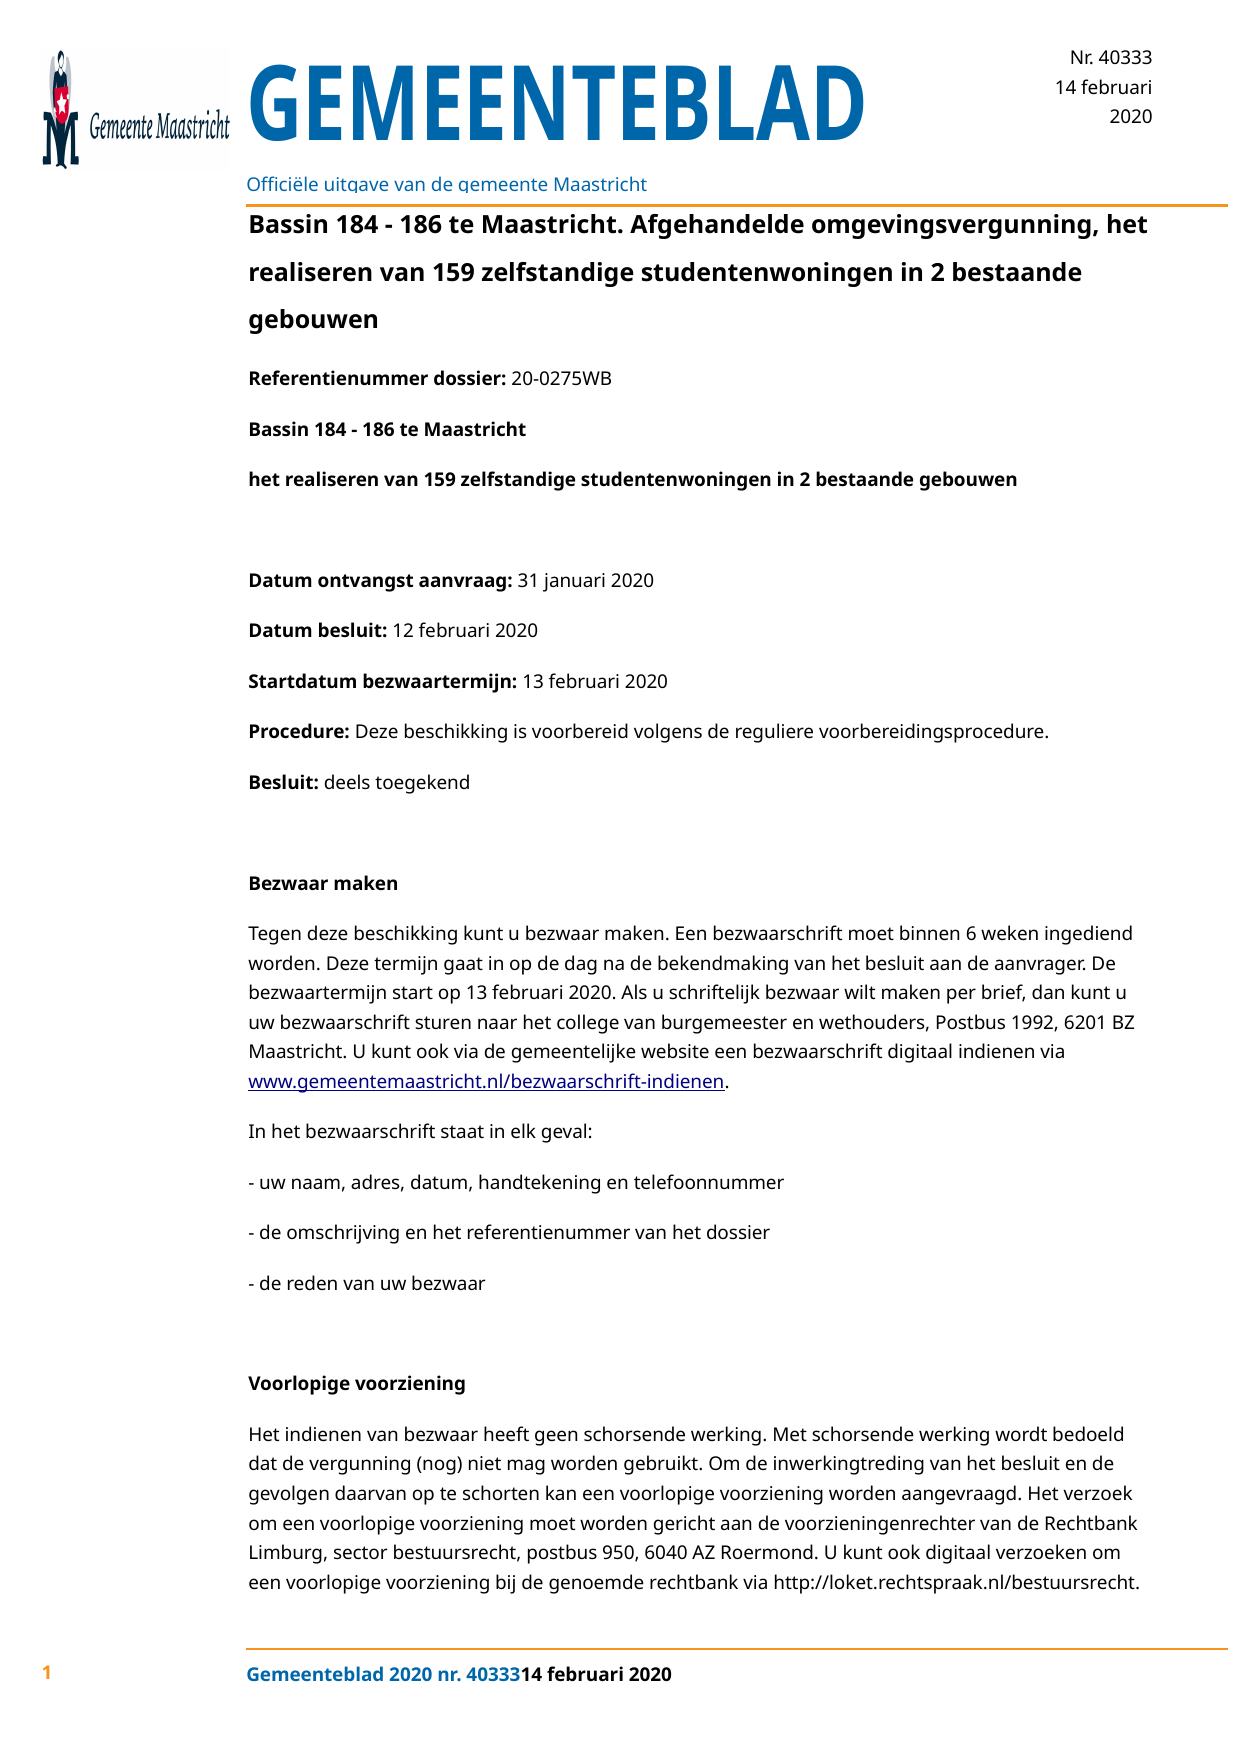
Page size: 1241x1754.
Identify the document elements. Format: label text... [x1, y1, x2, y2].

text Startdatum bezwaartermijn: 13 februari 2020 [248, 668, 1152, 694]
text Bassin 184 - 186 te Maastricht. Afgehandelde omgevingsvergunning, het realiseren van 159 zelfstandige studentenwoningen in 2 bestaande gebouwen [248, 207, 1152, 336]
text Procedure: Deze beschikking is voorbereid volgens de reguliere voorbereidingsprocedure. [248, 718, 1152, 744]
picture [41, 47, 231, 172]
text - de reden van uw bezwaar [248, 1270, 1152, 1295]
text Referentienummer dossier: 20-0275WB [248, 366, 1152, 391]
text Het indienen van bezwaar heeft geen schorsende werking. Met schorsende werking wordt bedoeld dat de vergunning (nog) niet mag worden gebruikt. Om de inwerkingtreding van het besluit en de gevolgen daarvan op te schorten kan een voorlopige voorziening worden aangevraagd. Het verzoek om een voorlopige voorziening moet worden gericht aan de voorzieningenrechter van de Rechtbank Limburg, sector bestuursrecht, postbus 950, 6040 AZ Roermond. U kunt ook digitaal verzoeken om een voorlopige voorziening bij de genoemde rechtbank via http://loket.rechtspraak.nl/bestuursrecht. [248, 1421, 1152, 1594]
text Bassin 184 - 186 te Maastricht [248, 416, 1152, 442]
text - de omschrijving en het referentienummer van het dossier [248, 1219, 1152, 1245]
text Bezwaar maken [248, 870, 1152, 895]
text Besluit: deels toegekend [248, 769, 1152, 794]
text Tegen deze beschikking kunt u bezwaar maken. Een bezwaarschrift moet binnen 6 weken ingediend worden. Deze termijn gaat in op de dag na de bekendmaking van het besluit aan de aanvrager. De bezwaartermijn start op 13 februari 2020. Als u schriftelijk bezwaar wilt maken per brief, dan kunt u uw bezwaarschrift sturen naar het college van burgemeester en wethouders, Postbus 1992, 6201 BZ Maastricht. U kunt ook via de gemeentelijke website een bezwaarschrift digitaal indienen via www.gemeentemaastricht.nl/bezwaarschrift-indienen. [248, 920, 1152, 1094]
text Datum ontvangst aanvraag: 31 januari 2020 [248, 567, 1152, 593]
text Datum besluit: 12 februari 2020 [248, 618, 1152, 643]
text In het bezwaarschrift staat in elk geval: [248, 1118, 1152, 1144]
text - uw naam, adres, datum, handtekening en telefoonnummer [248, 1169, 1152, 1194]
text het realiseren van 159 zelfstandige studentenwoningen in 2 bestaande gebouwen [248, 466, 1152, 492]
text Voorlopige voorziening [248, 1371, 1152, 1396]
